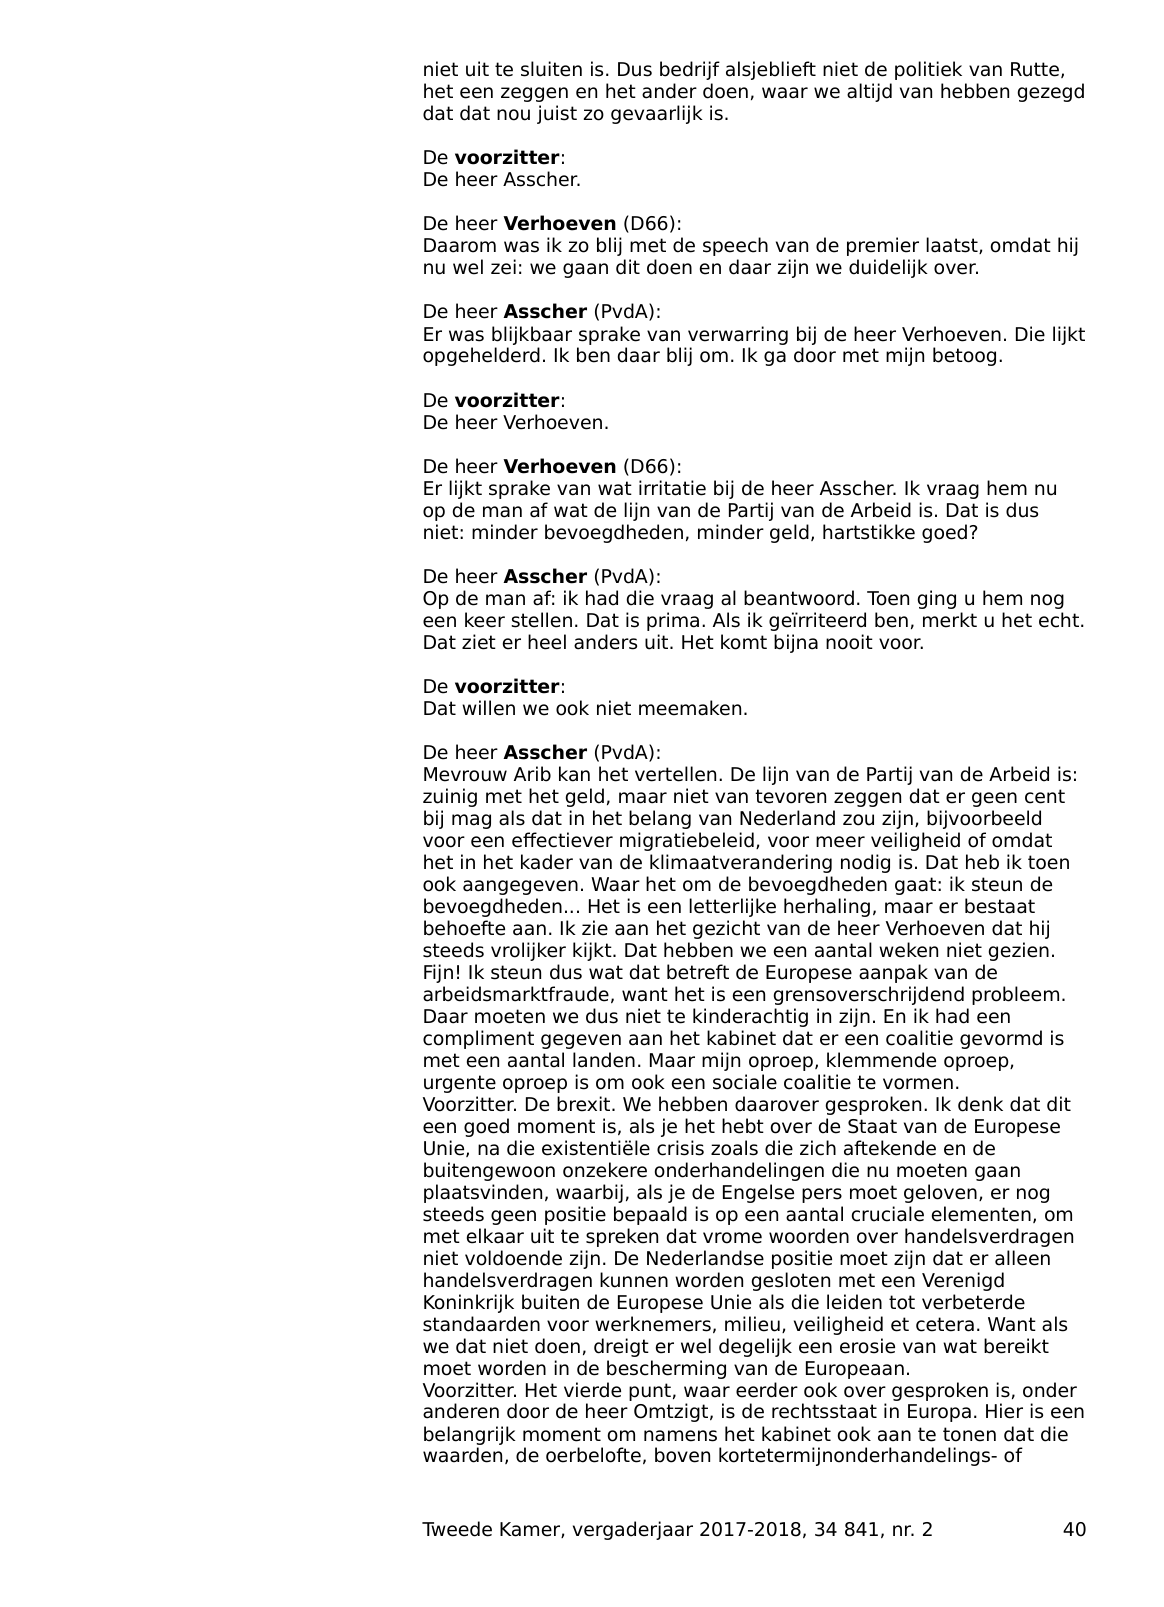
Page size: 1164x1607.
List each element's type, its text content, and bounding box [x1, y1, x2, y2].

text De heer Verhoeven. [422, 412, 1087, 433]
text De heer Verhoeven (D66): [422, 213, 1087, 235]
text De heer Asscher (PvdA): [422, 566, 1087, 588]
text De voorzitter: [422, 389, 1087, 412]
text Er lijkt sprake van wat irritatie bij de heer Asscher. Ik vraag hem nu op de man af wat de lijn van de Partij van de Arbeid is. Dat is dus niet: minder bevoegdheden, minder geld, hartstikke goed? [422, 478, 1087, 544]
text De heer Asscher (PvdA): [422, 742, 1087, 764]
text Mevrouw Arib kan het vertellen. De lijn van de Partij van de Arbeid is: zuinig met het geld, maar niet van tevoren zeggen dat er geen cent bij mag als dat in het belang van Nederland zou zijn, bijvoorbeeld voor een effectiever migratiebeleid, voor meer veiligheid of omdat het in het kader van de klimaatverandering nodig is. Dat heb ik toen ook aangegeven. Waar het om de bevoegdheden gaat: ik steun de bevoegdheden... Het is een letterlijke herhaling, maar er bestaat behoefte aan. Ik zie aan het gezicht van de heer Verhoeven dat hij steeds vrolijker kijkt. Dat hebben we een aantal weken niet gezien. Fijn! Ik steun dus wat dat betreft de Europese aanpak van de arbeidsmarktfraude, want het is een grensoverschrijdend probleem. Daar moeten we dus niet te kinderachtig in zijn. En ik had een compliment gegeven aan het kabinet dat er een coalitie gevormd is met een aantal landen. Maar mijn oproep, klemmende oproep, urgente oproep is om ook een sociale coalitie te vormen. [422, 764, 1087, 1094]
text Voorzitter. De brexit. We hebben daarover gesproken. Ik denk dat dit een goed moment is, als je het hebt over de Staat van de Europese Unie, na die existentiële crisis zoals die zich aftekende en de buitengewoon onzekere onderhandelingen die nu moeten gaan plaatsvinden, waarbij, als je de Engelse pers moet geloven, er nog steeds geen positie bepaald is op een aantal cruciale elementen, om met elkaar uit te spreken dat vrome woorden over handelsverdragen niet voldoende zijn. De Nederlandse positie moet zijn dat er alleen handelsverdragen kunnen worden gesloten met een Verenigd Koninkrijk buiten de Europese Unie als die leiden tot verbeterde standaarden voor werknemers, milieu, veiligheid et cetera. Want als we dat niet doen, dreigt er wel degelijk een erosie van wat bereikt moet worden in de bescherming van de Europeaan. [422, 1094, 1087, 1379]
text De voorzitter: [422, 147, 1087, 169]
text De heer Asscher. [422, 169, 1087, 191]
text Dat willen we ook niet meemaken. [422, 698, 1087, 720]
text De voorzitter: [422, 676, 1087, 698]
text De heer Asscher (PvdA): [422, 301, 1087, 323]
text Op de man af: ik had die vraag al beantwoord. Toen ging u hem nog een keer stellen. Dat is prima. Als ik geïrriteerd ben, merkt u het echt. Dat ziet er heel anders uit. Het komt bijna nooit voor. [422, 588, 1087, 654]
text Er was blijkbaar sprake van verwarring bij de heer Verhoeven. Die lijkt opgehelderd. Ik ben daar blij om. Ik ga door met mijn betoog. [422, 323, 1087, 367]
text Daarom was ik zo blij met de speech van de premier laatst, omdat hij nu wel zei: we gaan dit doen en daar zijn we duidelijk over. [422, 235, 1087, 279]
text Voorzitter. Het vierde punt, waar eerder ook over gesproken is, onder anderen door de heer Omtzigt, is de rechtsstaat in Europa. Hier is een belangrijk moment om namens het kabinet ook aan te tonen dat die waarden, de oerbelofte, boven kortetermijnonderhandelings- of [422, 1379, 1087, 1467]
text niet uit te sluiten is. Dus bedrijf alsjeblieft niet de politiek van Rutte, het een zeggen en het ander doen, waar we altijd van hebben gezegd dat dat nou juist zo gevaarlijk is. [422, 59, 1087, 125]
text De heer Verhoeven (D66): [422, 456, 1087, 478]
